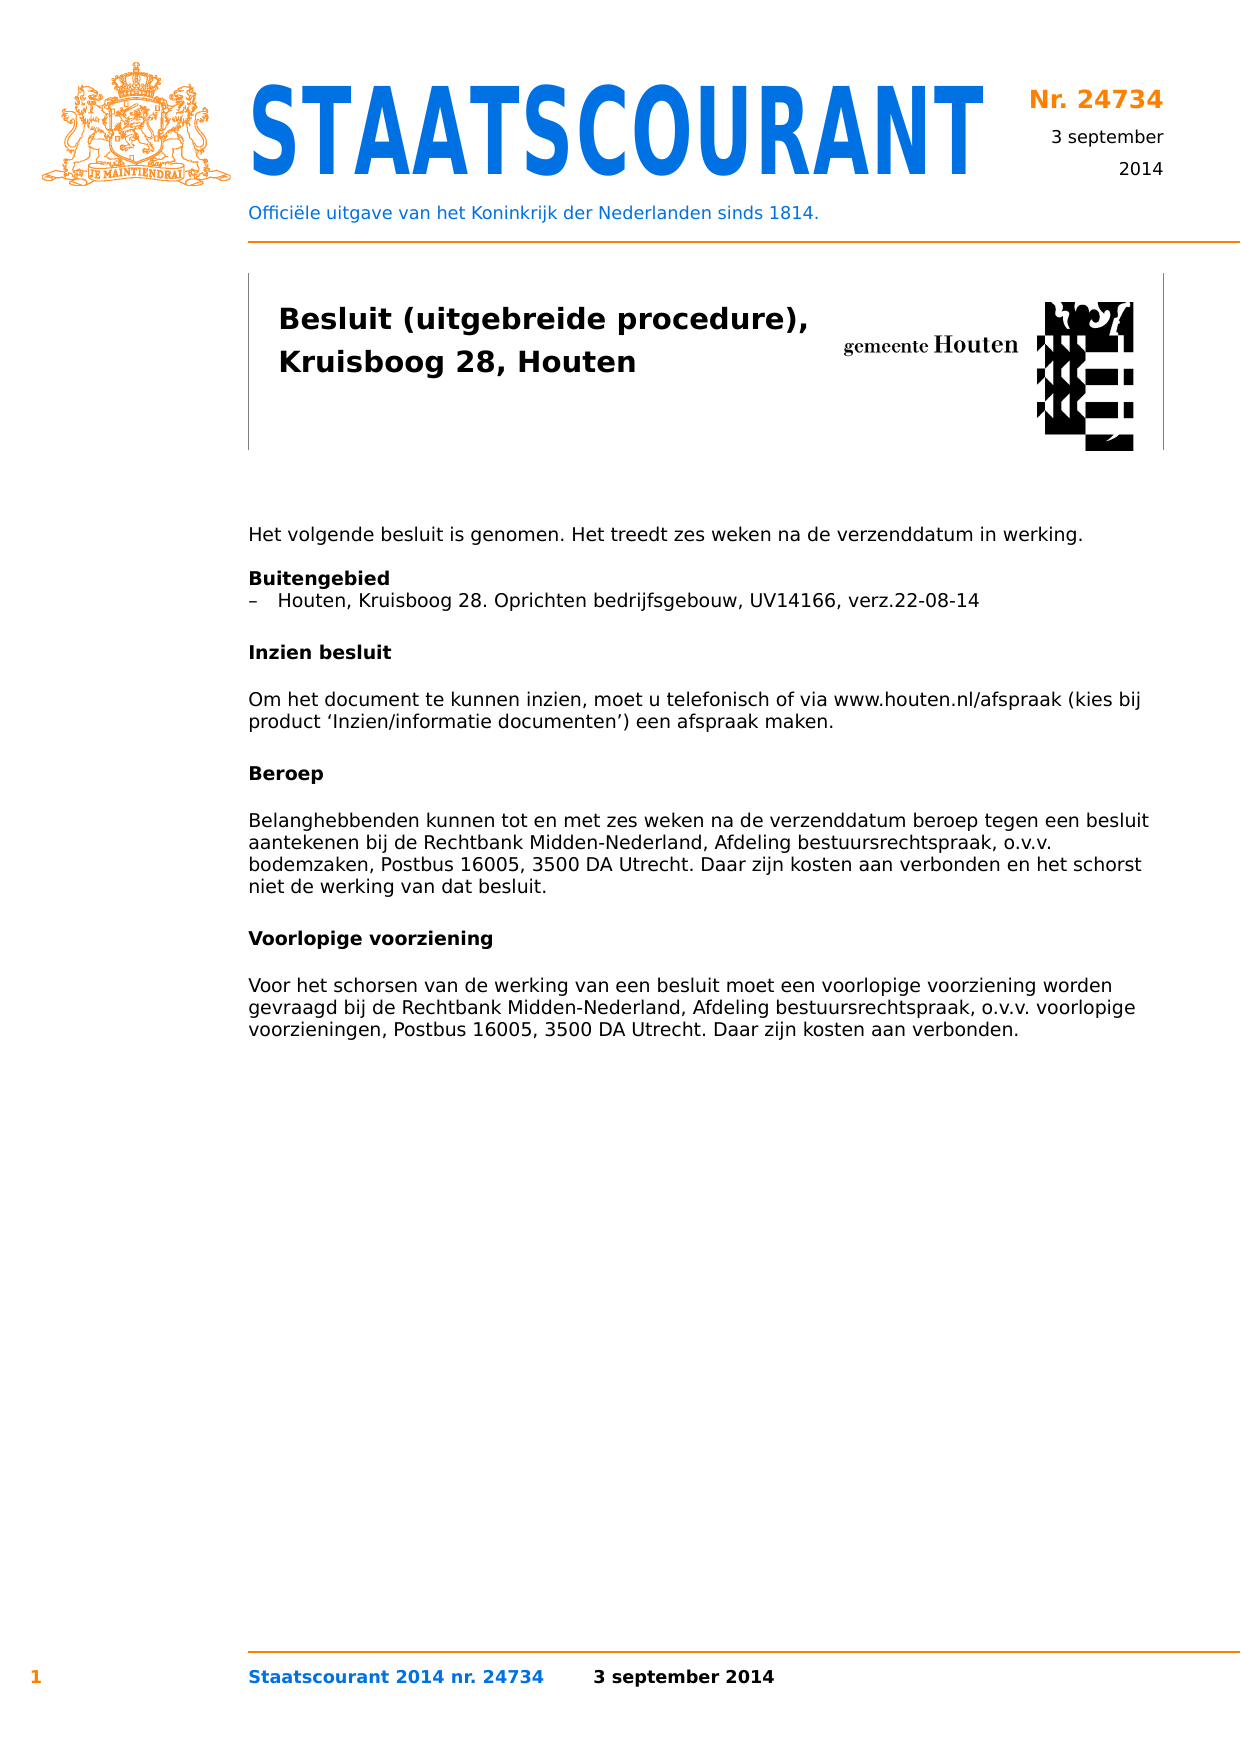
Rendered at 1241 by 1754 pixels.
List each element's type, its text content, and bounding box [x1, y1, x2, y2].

text – Houten, Kruisboog 28. Oprichten bedrijfsgebouw, UV14166, verz.22-08-14 [248, 590, 1163, 612]
subtitle Beroep [248, 763, 1163, 785]
table_header [25, 62, 248, 241]
text Om het document te kunnen inzien, moet u telefonisch of via www.houten.nl/afspraak (kies bij product ‘Inzien/informatie documenten’) een afspraak maken. [248, 689, 1163, 733]
picture [844, 302, 1134, 451]
subtitle Besluit (uitgebreide procedure), Kruisboog 28, Houten [249, 273, 1163, 450]
table_header STAATSCOURANT [248, 62, 998, 203]
subtitle Voorlopige voorziening [248, 928, 1163, 950]
table_cell 3 september [998, 121, 1240, 153]
table_cell 2014 [998, 153, 1240, 203]
picture [41, 62, 231, 186]
table_header Nr. 24734 [998, 62, 1240, 121]
subtitle Inzien besluit [248, 642, 1163, 664]
text Belanghebbenden kunnen tot en met zes weken na de verzenddatum beroep tegen een besluit aantekenen bij de Rechtbank Midden-Nederland, Afdeling bestuursrechtspraak, o.v.v. bodemzaken, Postbus 16005, 3500 DA Utrecht. Daar zijn kosten aan verbonden en het schorst niet de werking van dat besluit. [248, 810, 1163, 898]
text Buitengebied [248, 568, 1163, 590]
text Het volgende besluit is genomen. Het treedt zes weken na de verzenddatum in werking. [248, 524, 1163, 546]
text Voor het schorsen van de werking van een besluit moet een voorlopige voorziening worden gevraagd bij de Rechtbank Midden-Nederland, Afdeling bestuursrechtspraak, o.v.v. voorlopige voorzieningen, Postbus 16005, 3500 DA Utrecht. Daar zijn kosten aan verbonden. [248, 975, 1163, 1041]
table_cell Officiële uitgave van het Koninkrijk der Nederlanden sinds 1814. [248, 203, 1240, 241]
